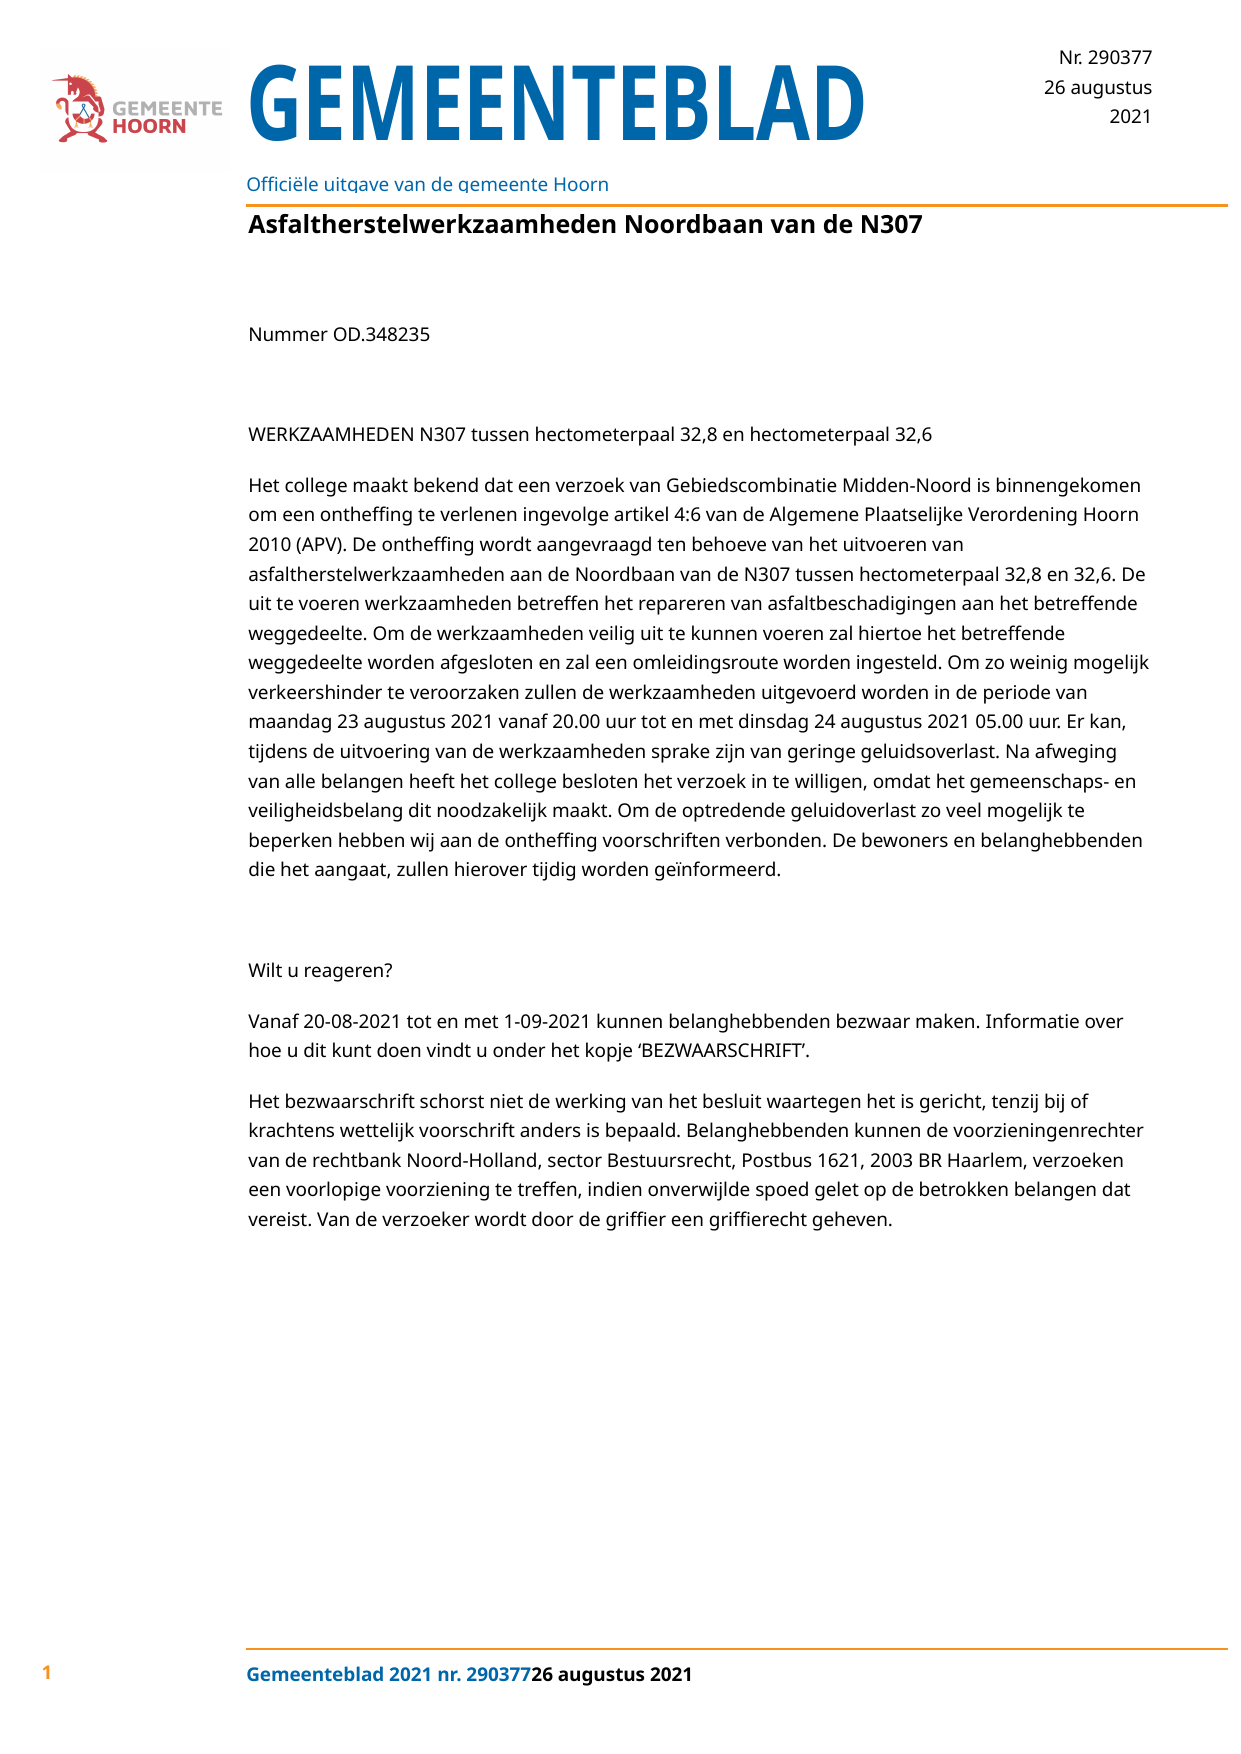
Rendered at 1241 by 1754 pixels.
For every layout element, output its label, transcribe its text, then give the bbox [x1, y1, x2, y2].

text Wilt u reageren? [248, 957, 1152, 983]
text Het college maakt bekend dat een verzoek van Gebiedscombinatie Midden-Noord is binnengekomen om een ontheffing te verlenen ingevolge artikel 4:6 van de Algemene Plaatselijke Verordening Hoorn 2010 (APV). De ontheffing wordt aangevraagd ten behoeve van het uitvoeren van asfaltherstelwerkzaamheden aan de Noordbaan van de N307 tussen hectometerpaal 32,8 en 32,6. De uit te voeren werkzaamheden betreffen het repareren van asfaltbeschadigingen aan het betreffende weggedeelte. Om de werkzaamheden veilig uit te kunnen voeren zal hiertoe het betreffende weggedeelte worden afgesloten en zal een omleidingsroute worden ingesteld. Om zo weinig mogelijk verkeershinder te veroorzaken zullen de werkzaamheden uitgevoerd worden in de periode van maandag 23 augustus 2021 vanaf 20.00 uur tot en met dinsdag 24 augustus 2021 05.00 uur. Er kan, tijdens de uitvoering van de werkzaamheden sprake zijn van geringe geluidsoverlast. Na afweging van alle belangen heeft het college besloten het verzoek in te willigen, omdat het gemeenschaps- en veiligheidsbelang dit noodzakelijk maakt. Om de optredende geluidoverlast zo veel mogelijk te beperken hebben wij aan de ontheffing voorschriften verbonden. De bewoners en belanghebbenden die het aangaat, zullen hierover tijdig worden geïnformeerd. [248, 472, 1152, 882]
text WERKZAAMHEDEN N307 tussen hectometerpaal 32,8 en hectometerpaal 32,6 [248, 422, 1152, 447]
text Vanaf 20-08-2021 tot en met 1-09-2021 kunnen belanghebbenden bezwaar maken. Informatie over hoe u dit kunt doen vindt u onder het kopje ‘BEZWAARSCHRIFT’. [248, 1008, 1152, 1063]
text Asfaltherstelwerkzaamheden Noordbaan van de N307 [248, 207, 1152, 241]
picture [41, 47, 231, 172]
text Nummer OD.348235 [248, 321, 1152, 346]
text Het bezwaarschrift schorst niet de werking van het besluit waartegen het is gericht, tenzij bij of krachtens wettelijk voorschrift anders is bepaald. Belanghebbenden kunnen de voorzieningenrechter van de rechtbank Noord-Holland, sector Bestuursrecht, Postbus 1621, 2003 BR Haarlem, verzoeken een voorlopige voorziening te treffen, indien onverwijlde spoed gelet op de betrokken belangen dat vereist. Van de verzoeker wordt door de griffier een griffierecht geheven. [248, 1088, 1152, 1232]
